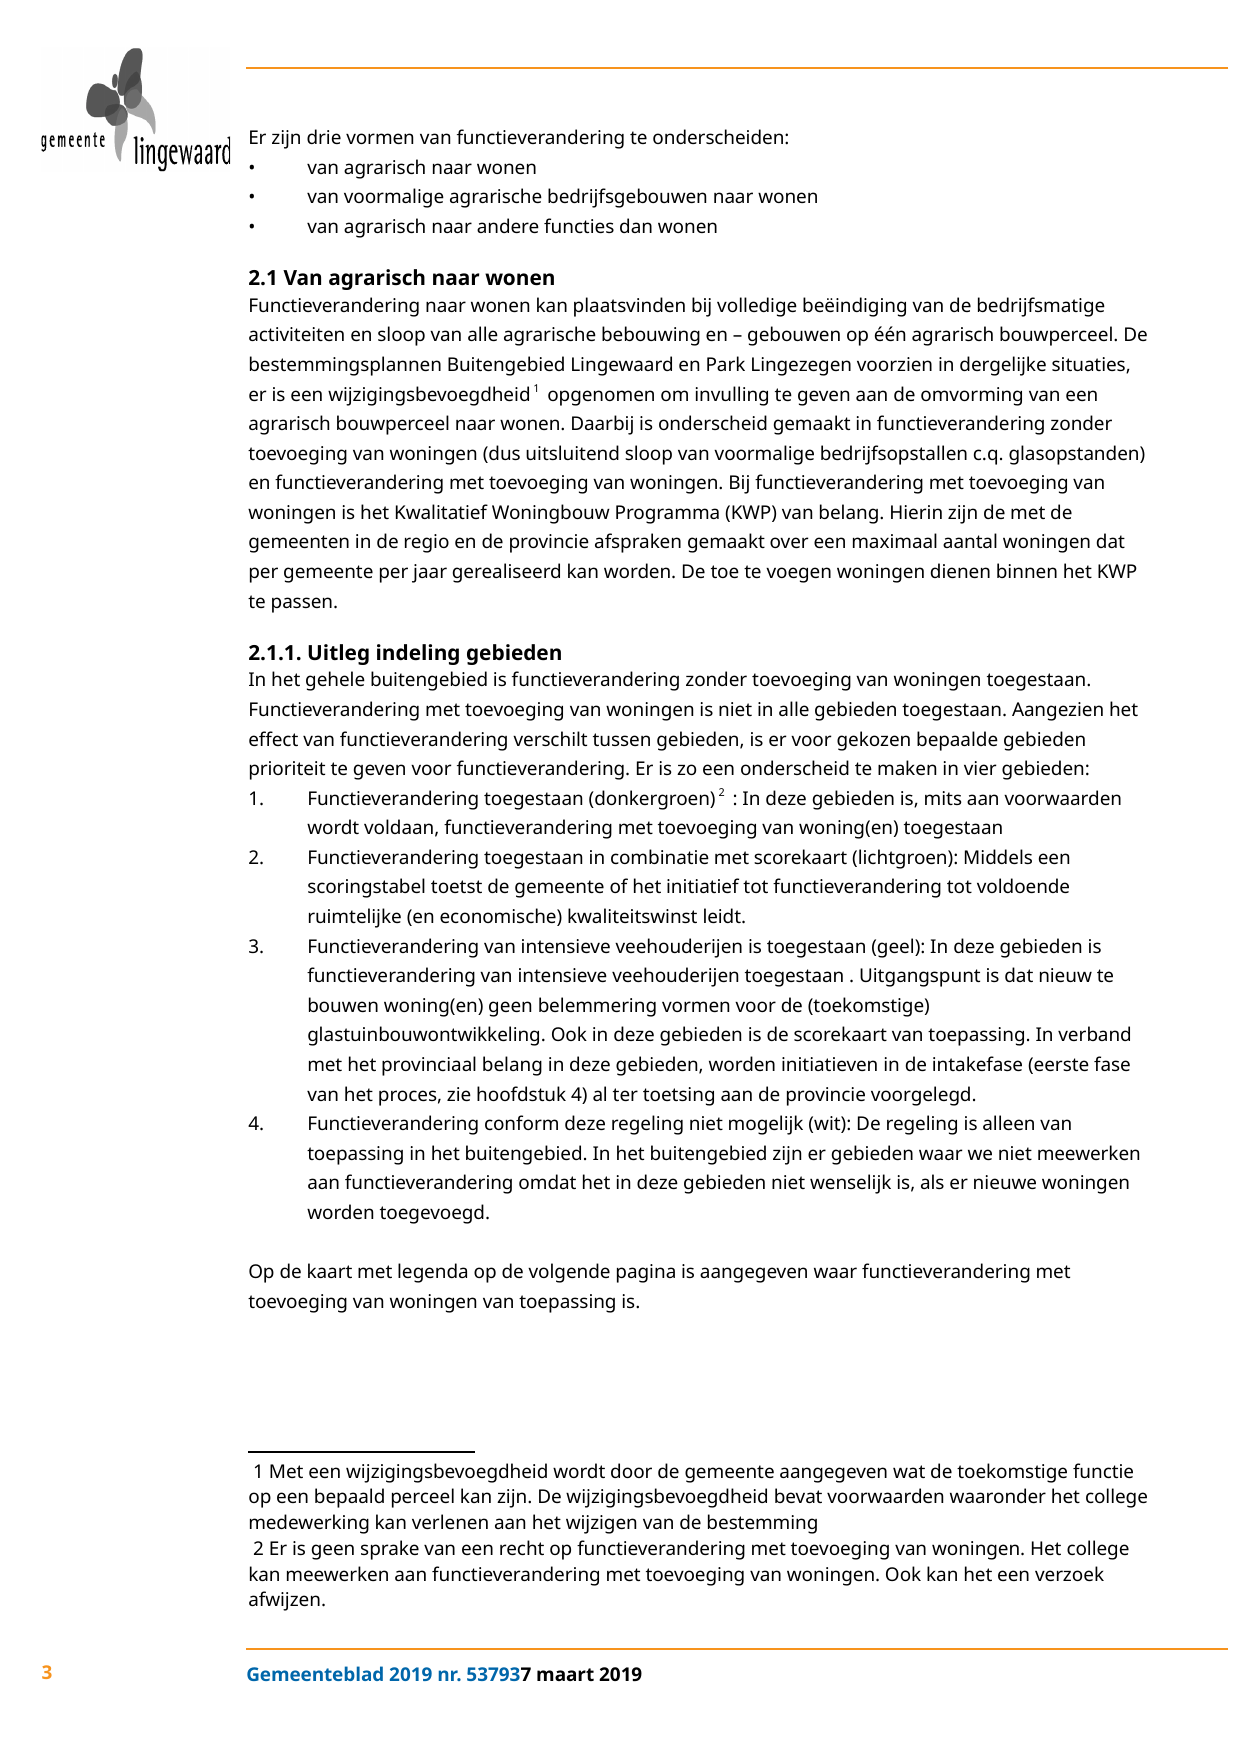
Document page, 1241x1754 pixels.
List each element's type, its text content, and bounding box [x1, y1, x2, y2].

list Functieverandering conform deze regeling niet mogelijk (wit): De regeling is alleen van toepassing in het buitengebied. In het buitengebied zijn er gebieden waar we niet meewerken aan functieverandering omdat het in deze gebieden niet wenselijk is, als er nieuwe woningen worden toegevoegd. [248, 1110, 1152, 1225]
list van agrarisch naar wonen [248, 154, 1152, 180]
text In het gehele buitengebied is functieverandering zonder toevoeging van woningen toegestaan. Functieverandering met toevoeging van woningen is niet in alle gebieden toegestaan. Aangezien het effect van functieverandering verschilt tussen gebieden, is er voor gekozen bepaalde gebieden prioriteit te geven voor functieverandering. Er is zo een onderscheid te maken in vier gebieden: [248, 667, 1152, 781]
list Functieverandering toegestaan in combinatie met scorekaart (lichtgroen): Middels een scoringstabel toetst de gemeente of het initiatief tot functieverandering tot voldoende ruimtelijke (en economische) kwaliteitswinst leidt. [248, 844, 1152, 929]
text 2.1.1. Uitleg indeling gebieden [248, 638, 1152, 667]
list Er is geen sprake van een recht op functieverandering met toevoeging van woningen. Het college kan meewerken aan functieverandering met toevoeging van woningen. Ook kan het een verzoek afwijzen. [248, 1535, 1152, 1612]
text Met een wijzigingsbevoegdheid wordt door de gemeente aangegeven wat de toekomstige functie op een bepaald perceel kan zijn. De wijzigingsbevoegdheid bevat voorwaarden waaronder het college medewerking kan verlenen aan het wijzigen van de bestemming [248, 1458, 1152, 1535]
text Functieverandering naar wonen kan plaatsvinden bij volledige beëindiging van de bedrijfsmatige activiteiten en sloop van alle agrarische bebouwing en – gebouwen op één agrarisch bouwperceel. De bestemmingsplannen Buitengebied Lingewaard en Park Lingezegen voorzien in dergelijke situaties, er is een wijzigingsbevoegdheid opgenomen om invulling te geven aan de omvorming van een agrarisch bouwperceel naar wonen. Daarbij is onderscheid gemaakt in functieverandering zonder toevoeging van woningen (dus uitsluitend sloop van voormalige bedrijfsopstallen c.q. glasopstanden) en functieverandering met toevoeging van woningen. Bij functieverandering met toevoeging van woningen is het Kwalitatief Woningbouw Programma (KWP) van belang. Hierin zijn de met de gemeenten in de regio en de provincie afspraken gemaakt over een maximaal aantal woningen dat per gemeente per jaar gerealiseerd kan worden. De toe te voegen woningen dienen binnen het KWP te passen. [248, 292, 1152, 613]
list van voormalige agrarische bedrijfsgebouwen naar wonen [248, 183, 1152, 209]
list Functieverandering van intensieve veehouderijen is toegestaan (geel): In deze gebieden is functieverandering van intensieve veehouderijen toegestaan . Uitgangspunt is dat nieuw te bouwen woning(en) geen belemmering vormen voor de (toekomstige) glastuinbouwontwikkeling. Ook in deze gebieden is de scorekaart van toepassing. In verband met het provinciaal belang in deze gebieden, worden initiatieven in de intakefase (eerste fase van het proces, zie hoofdstuk 4) al ter toetsing aan de provincie voorgelegd. [248, 933, 1152, 1107]
text Op de kaart met legenda op de volgende pagina is aangegeven waar functieverandering met toevoeging van woningen van toepassing is. [248, 1258, 1152, 1314]
picture [41, 47, 231, 172]
list van agrarisch naar andere functies dan wonen [248, 213, 1152, 239]
text 2.1 Van agrarisch naar wonen [248, 263, 1152, 292]
text Er zijn drie vormen van functieverandering te onderscheiden: [248, 124, 1152, 150]
list Functieverandering toegestaan (donkergroen) : In deze gebieden is, mits aan voorwaarden wordt voldaan, functieverandering met toevoeging van woning(en) toegestaan [248, 785, 1152, 840]
